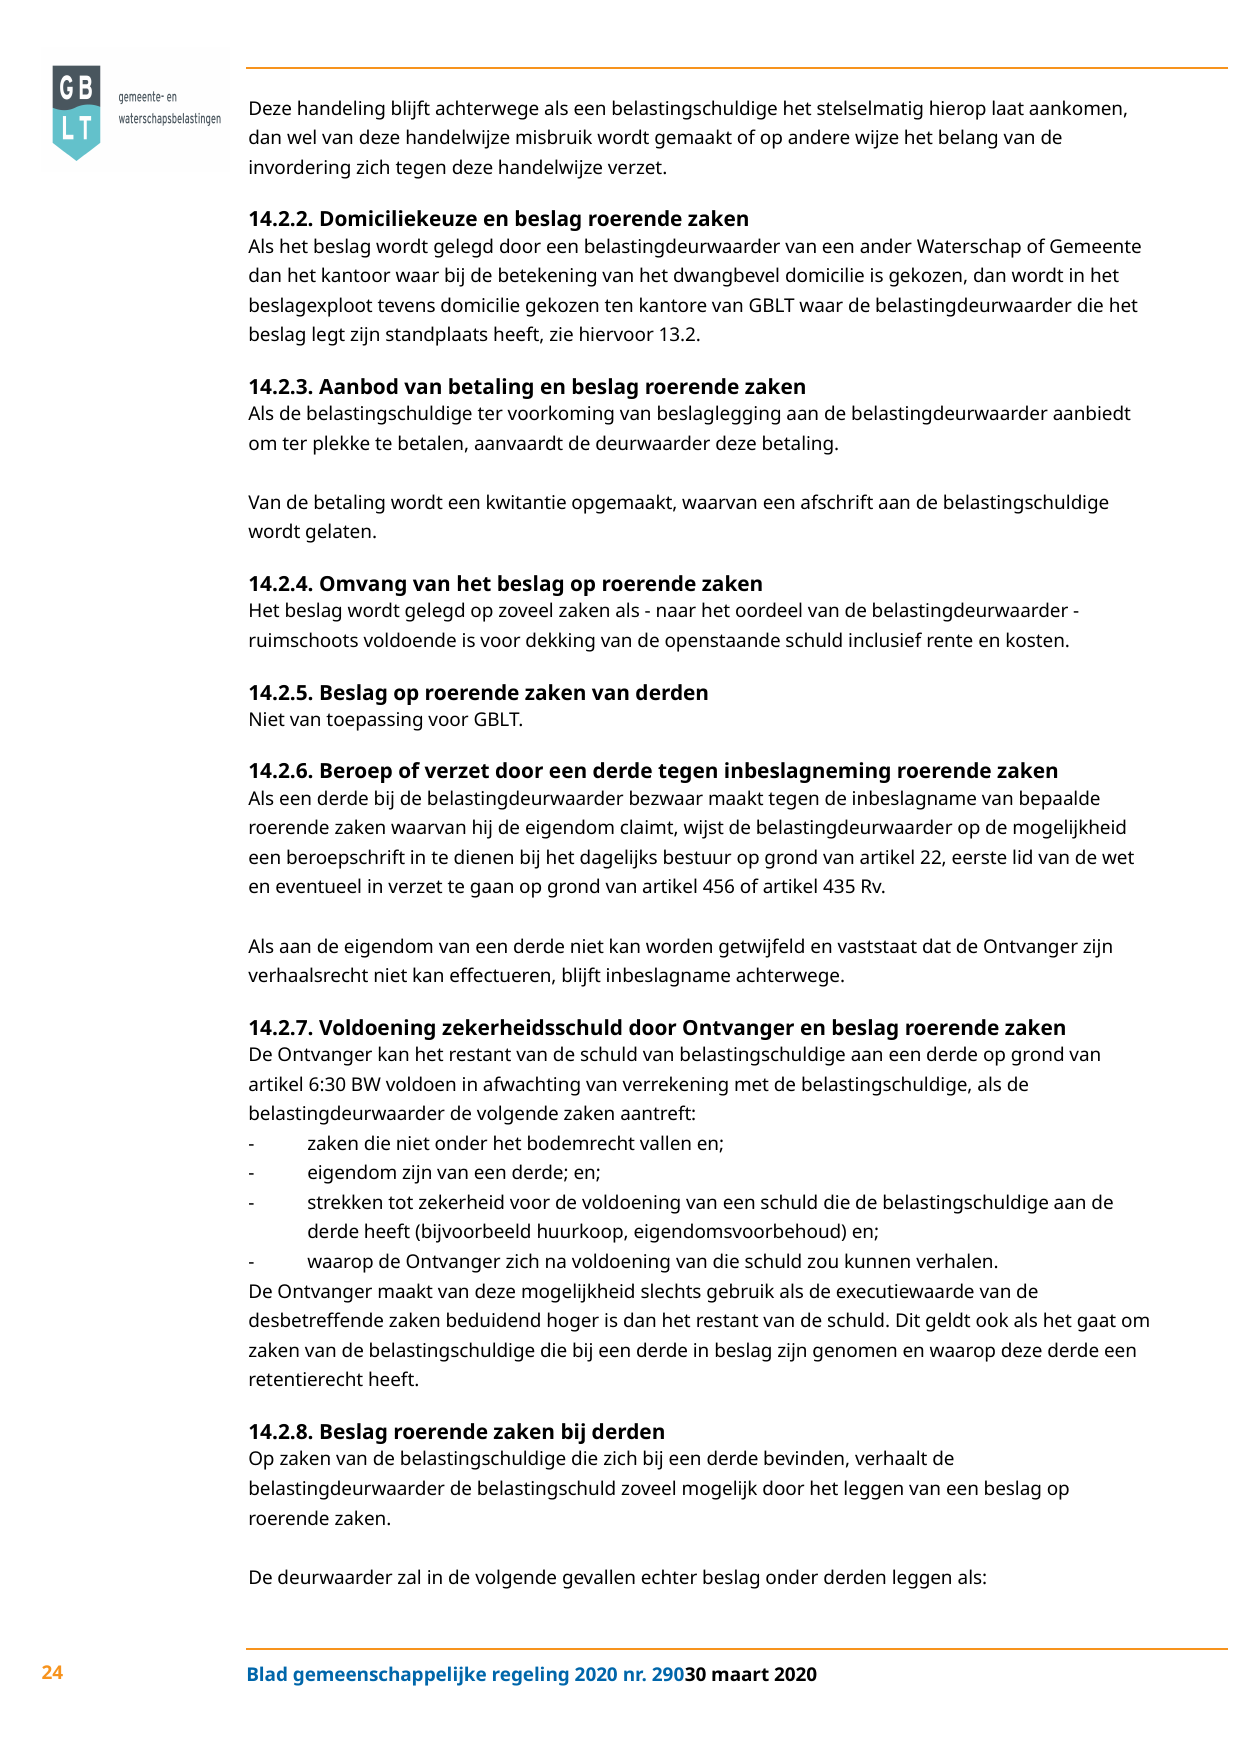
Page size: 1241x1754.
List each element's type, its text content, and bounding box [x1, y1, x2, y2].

text 14.2.5. Beslag op roerende zaken van derden [248, 678, 1152, 706]
text Als aan de eigendom van een derde niet kan worden getwijfeld en vaststaat dat de Ontvanger zijn verhaalsrecht niet kan effectueren, blijft inbeslagname achterwege. [248, 933, 1152, 988]
list waarop de Ontvanger zich na voldoening van die schuld zou kunnen verhalen. [248, 1248, 1152, 1274]
text 14.2.8. Beslag roerende zaken bij derden [248, 1417, 1152, 1446]
text Op zaken van de belastingschuldige die zich bij een derde bevinden, verhaalt de belastingdeurwaarder de belastingschuld zoveel mogelijk door het leggen van een beslag op roerende zaken. [248, 1446, 1152, 1530]
text Niet van toepassing voor GBLT. [248, 706, 1152, 732]
text 14.2.4. Omvang van het beslag op roerende zaken [248, 569, 1152, 598]
text 14.2.6. Beroep of verzet door een derde tegen inbeslagneming roerende zaken [248, 756, 1152, 785]
text De deurwaarder zal in de volgende gevallen echter beslag onder derden leggen als: [248, 1564, 1152, 1589]
text 14.2.7. Voldoening zekerheidsschuld door Ontvanger en beslag roerende zaken [248, 1013, 1152, 1041]
text 14.2.2. Domiciliekeuze en beslag roerende zaken [248, 204, 1152, 233]
text De Ontvanger maakt van deze mogelijkheid slechts gebruik als de executiewaarde van de desbetreffende zaken beduidend hoger is dan het restant van de schuld. Dit geldt ook als het gaat om zaken van de belastingschuldige die bij een derde in beslag zijn genomen en waarop deze derde een retentierecht heeft. [248, 1278, 1152, 1392]
list eigendom zijn van een derde; en; [248, 1159, 1152, 1185]
text De Ontvanger kan het restant van de schuld van belastingschuldige aan een derde op grond van artikel 6:30 BW voldoen in afwachting van verrekening met de belastingschuldige, als de belastingdeurwaarder de volgende zaken aantreft: [248, 1041, 1152, 1126]
picture [41, 47, 231, 172]
text Het beslag wordt gelegd op zoveel zaken als - naar het oordeel van de belastingdeurwaarder - ruimschoots voldoende is voor dekking van de openstaande schuld inclusief rente en kosten. [248, 598, 1152, 653]
text Als de belastingschuldige ter voorkoming van beslaglegging aan de belastingdeurwaarder aanbiedt om ter plekke te betalen, aanvaardt de deurwaarder deze betaling. [248, 400, 1152, 456]
text Als het beslag wordt gelegd door een belastingdeurwaarder van een ander Waterschap of Gemeente dan het kantoor waar bij de betekening van het dwangbevel domicilie is gekozen, dan wordt in het beslagexploot tevens domicilie gekozen ten kantore van GBLT waar de belastingdeurwaarder die het beslag legt zijn standplaats heeft, zie hiervoor 13.2. [248, 233, 1152, 347]
text Als een derde bij de belastingdeurwaarder bezwaar maakt tegen de inbeslagname van bepaalde roerende zaken waarvan hij de eigendom claimt, wijst de belastingdeurwaarder op de mogelijkheid een beroepschrift in te dienen bij het dagelijks bestuur op grond van artikel 22, eerste lid van de wet en eventueel in verzet te gaan op grond van artikel 456 of artikel 435 Rv. [248, 785, 1152, 899]
list zaken die niet onder het bodemrecht vallen en; [248, 1130, 1152, 1156]
text Van de betaling wordt een kwitantie opgemaakt, waarvan een afschrift aan de belastingschuldige wordt gelaten. [248, 489, 1152, 544]
list strekken tot zekerheid voor de voldoening van een schuld die de belastingschuldige aan de derde heeft (bijvoorbeeld huurkoop, eigendomsvoorbehoud) en; [248, 1189, 1152, 1244]
text 14.2.3. Aanbod van betaling en beslag roerende zaken [248, 372, 1152, 400]
text Deze handeling blijft achterwege als een belastingschuldige het stelselmatig hierop laat aankomen, dan wel van deze handelwijze misbruik wordt gemaakt of op andere wijze het belang van de invordering zich tegen deze handelwijze verzet. [248, 95, 1152, 180]
